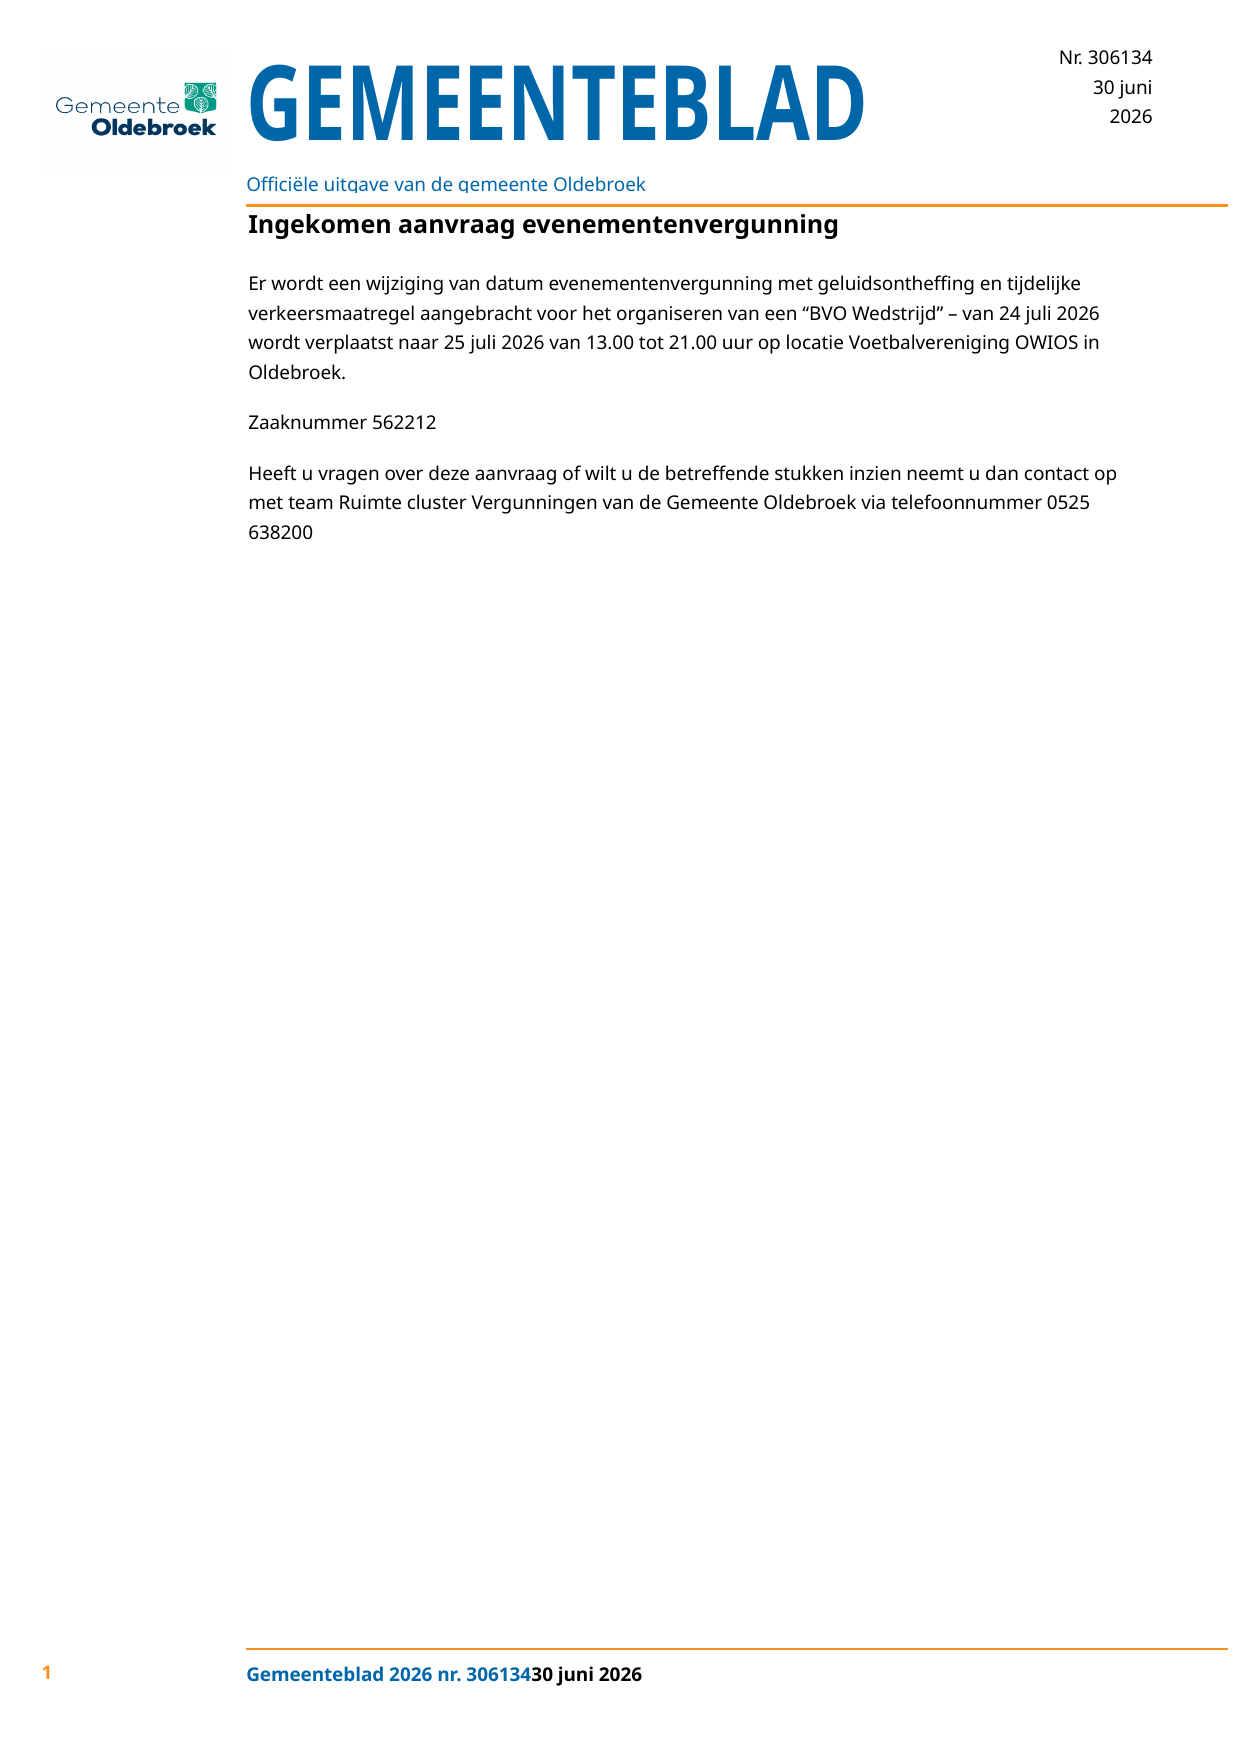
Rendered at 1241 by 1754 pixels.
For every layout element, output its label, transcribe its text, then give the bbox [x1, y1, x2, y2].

text Zaaknummer 562212 [248, 409, 1152, 435]
picture [41, 47, 231, 172]
text Er wordt een wijziging van datum evenementenvergunning met geluidsontheffing en tijdelijke verkeersmaatregel aangebracht voor het organiseren van een “BVO Wedstrijd” – van 24 juli 2026 wordt verplaatst naar 25 juli 2026 van 13.00 tot 21.00 uur op locatie Voetbalvereniging OWIOS in Oldebroek. [248, 270, 1152, 385]
text Heeft u vragen over deze aanvraag of wilt u de betreffende stukken inzien neemt u dan contact op met team Ruimte cluster Vergunningen van de Gemeente Oldebroek via telefoonnummer 0525 638200 [248, 460, 1152, 545]
text Ingekomen aanvraag evenementenvergunning [248, 207, 1152, 241]
